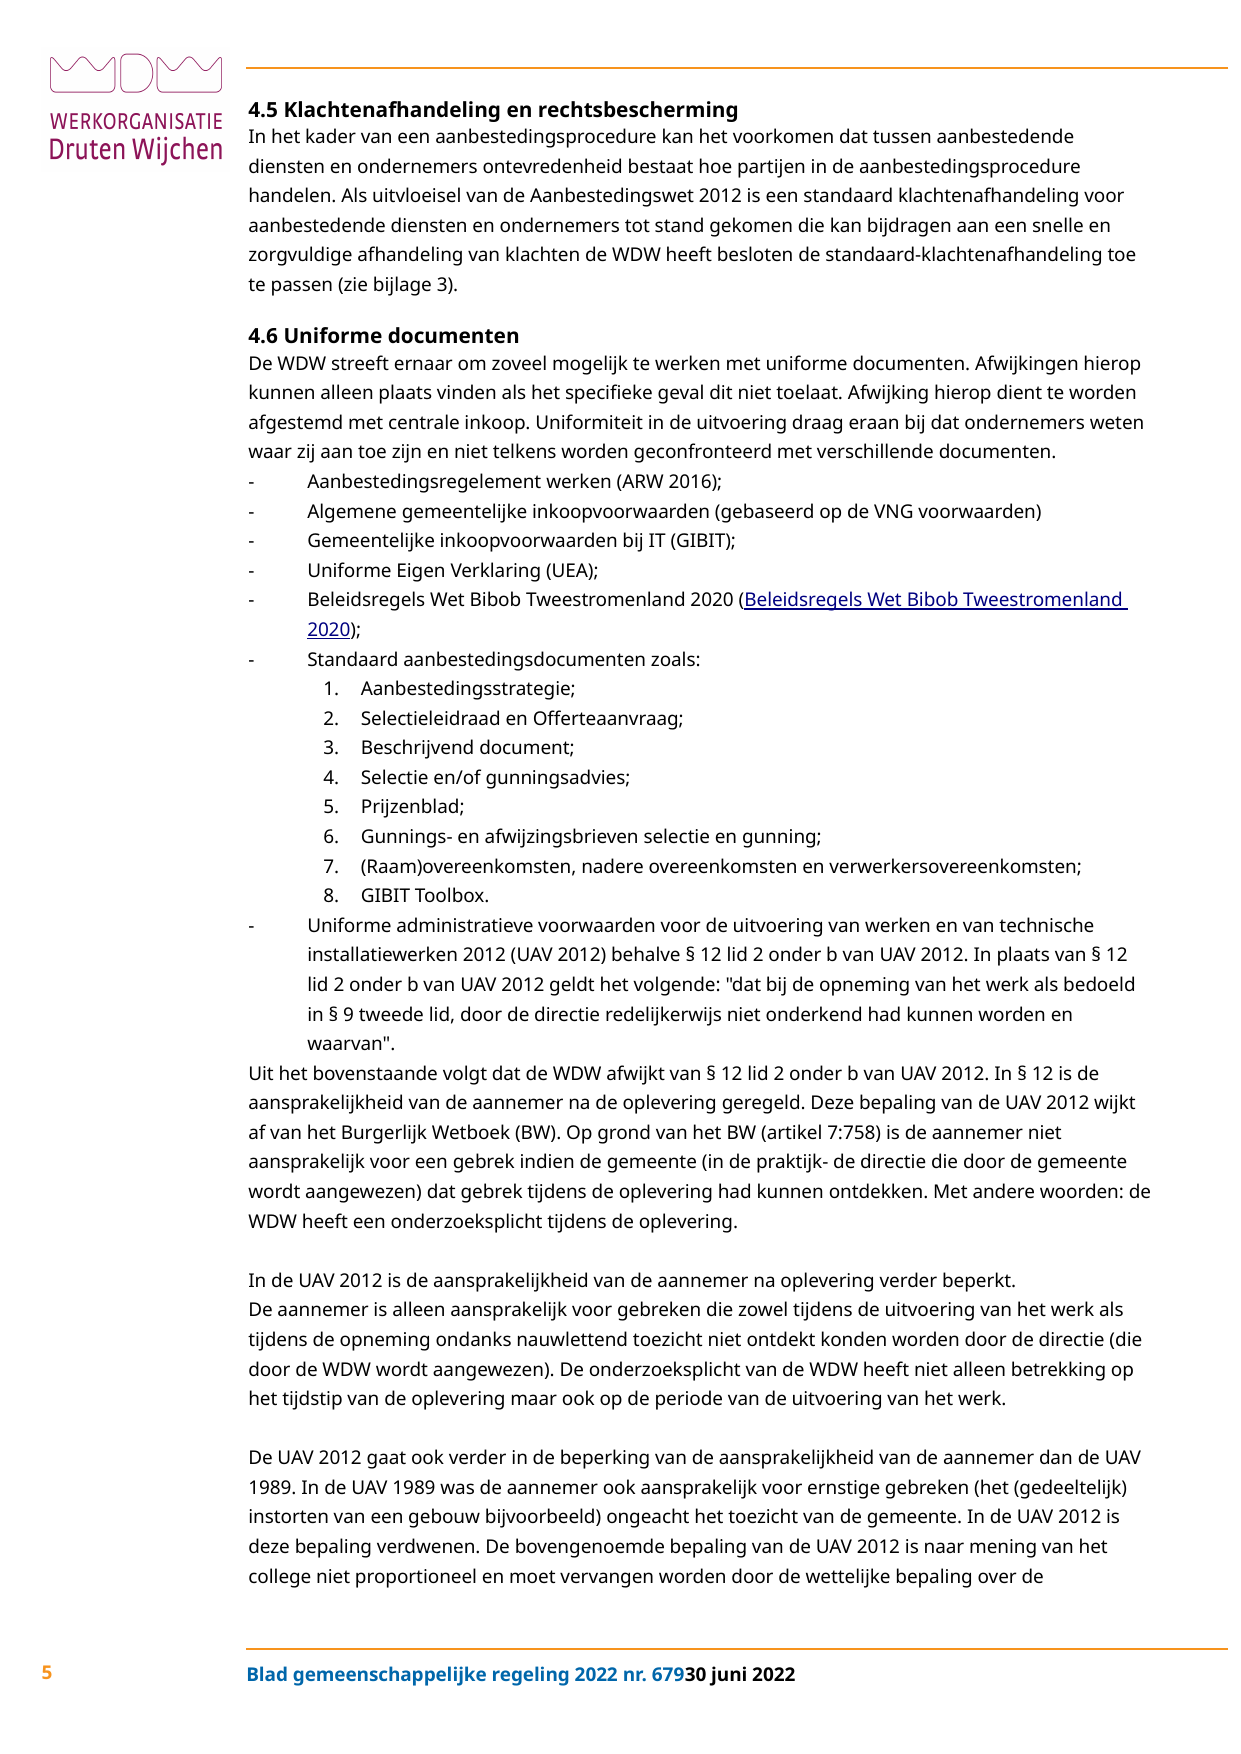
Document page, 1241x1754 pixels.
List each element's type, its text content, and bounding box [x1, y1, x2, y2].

list Aanbestedingsstrategie; [323, 675, 1152, 701]
list Prijzenblad; [323, 794, 1152, 819]
picture [41, 47, 231, 172]
list (Raam)overeenkomsten, nadere overeenkomsten en verwerkersovereenkomsten; [323, 853, 1152, 879]
list Gemeentelijke inkoopvoorwaarden bij IT (GIBIT); [248, 527, 1152, 553]
text De UAV 2012 gaat ook verder in de beperking van de aansprakelijkheid van de aannemer dan de UAV 1989. In de UAV 1989 was de aannemer ook aansprakelijk voor ernstige gebreken (het (gedeeltelijk) instorten van een gebouw bijvoorbeeld) ongeacht het toezicht van de gemeente. In de UAV 2012 is deze bepaling verdwenen. De bovengenoemde bepaling van de UAV 2012 is naar mening van het college niet proportioneel en moet vervangen worden door de wettelijke bepaling over de [248, 1444, 1152, 1589]
list Selectieleidraad en Offerteaanvraag; [323, 705, 1152, 731]
text In het kader van een aanbestedingsprocedure kan het voorkomen dat tussen aanbestedende diensten en ondernemers ontevredenheid bestaat hoe partijen in de aanbestedingsprocedure handelen. Als uitvloeisel van de Aanbestedingswet 2012 is een standaard klachtenafhandeling voor aanbestedende diensten en ondernemers tot stand gekomen die kan bijdragen aan een snelle en zorgvuldige afhandeling van klachten de WDW heeft besloten de standaard-klachtenafhandeling toe te passen (zie bijlage 3). [248, 123, 1152, 297]
text In de UAV 2012 is de aansprakelijkheid van de aannemer na oplevering verder beperkt. [248, 1267, 1152, 1293]
text 4.6 Uniforme documenten [248, 322, 1152, 350]
list Gunnings- en afwijzingsbrieven selectie en gunning; [323, 823, 1152, 849]
text 4.5 Klachtenafhandeling en rechtsbescherming [248, 95, 1152, 123]
list Beleidsregels Wet Bibob Tweestromenland 2020 (Beleidsregels Wet Bibob Tweestromenland 2020); [248, 587, 1152, 642]
list Standaard aanbestedingsdocumenten zoals: [248, 646, 1152, 672]
text De WDW streeft ernaar om zoveel mogelijk te werken met uniforme documenten. Afwijkingen hierop kunnen alleen plaats vinden als het specifieke geval dit niet toelaat. Afwijking hierop dient te worden afgestemd met centrale inkoop. Uniformiteit in de uitvoering draag eraan bij dat ondernemers weten waar zij aan toe zijn en niet telkens worden geconfronteerd met verschillende documenten. [248, 350, 1152, 464]
text Uit het bovenstaande volgt dat de WDW afwijkt van § 12 lid 2 onder b van UAV 2012. In § 12 is de aansprakelijkheid van de aannemer na de oplevering geregeld. Deze bepaling van de UAV 2012 wijkt af van het Burgerlijk Wetboek (BW). Op grond van het BW (artikel 7:758) is de aannemer niet aansprakelijk voor een gebrek indien de gemeente (in de praktijk- de directie die door de gemeente wordt aangewezen) dat gebrek tijdens de oplevering had kunnen ontdekken. Met andere woorden: de WDW heeft een onderzoeksplicht tijdens de oplevering. [248, 1060, 1152, 1234]
list Aanbestedingsregelement werken (ARW 2016); [248, 468, 1152, 494]
text De aannemer is alleen aansprakelijk voor gebreken die zowel tijdens de uitvoering van het werk als tijdens de opneming ondanks nauwlettend toezicht niet ontdekt konden worden door de directie (die door de WDW wordt aangewezen). De onderzoeksplicht van de WDW heeft niet alleen betrekking op het tijdstip van de oplevering maar ook op de periode van de uitvoering van het werk. [248, 1297, 1152, 1411]
list GIBIT Toolbox. [323, 882, 1152, 908]
list Uniforme Eigen Verklaring (UEA); [248, 557, 1152, 583]
list Algemene gemeentelijke inkoopvoorwaarden (gebaseerd op de VNG voorwaarden) [248, 498, 1152, 524]
list Beschrijvend document; [323, 734, 1152, 760]
list Selectie en/of gunningsadvies; [323, 764, 1152, 790]
list Uniforme administratieve voorwaarden voor de uitvoering van werken en van technische installatiewerken 2012 (UAV 2012) behalve § 12 lid 2 onder b van UAV 2012. In plaats van § 12 lid 2 onder b van UAV 2012 geldt het volgende: "dat bij de opneming van het werk als bedoeld in § 9 tweede lid, door de directie redelijkerwijs niet onderkend had kunnen worden en waarvan". [248, 912, 1152, 1056]
